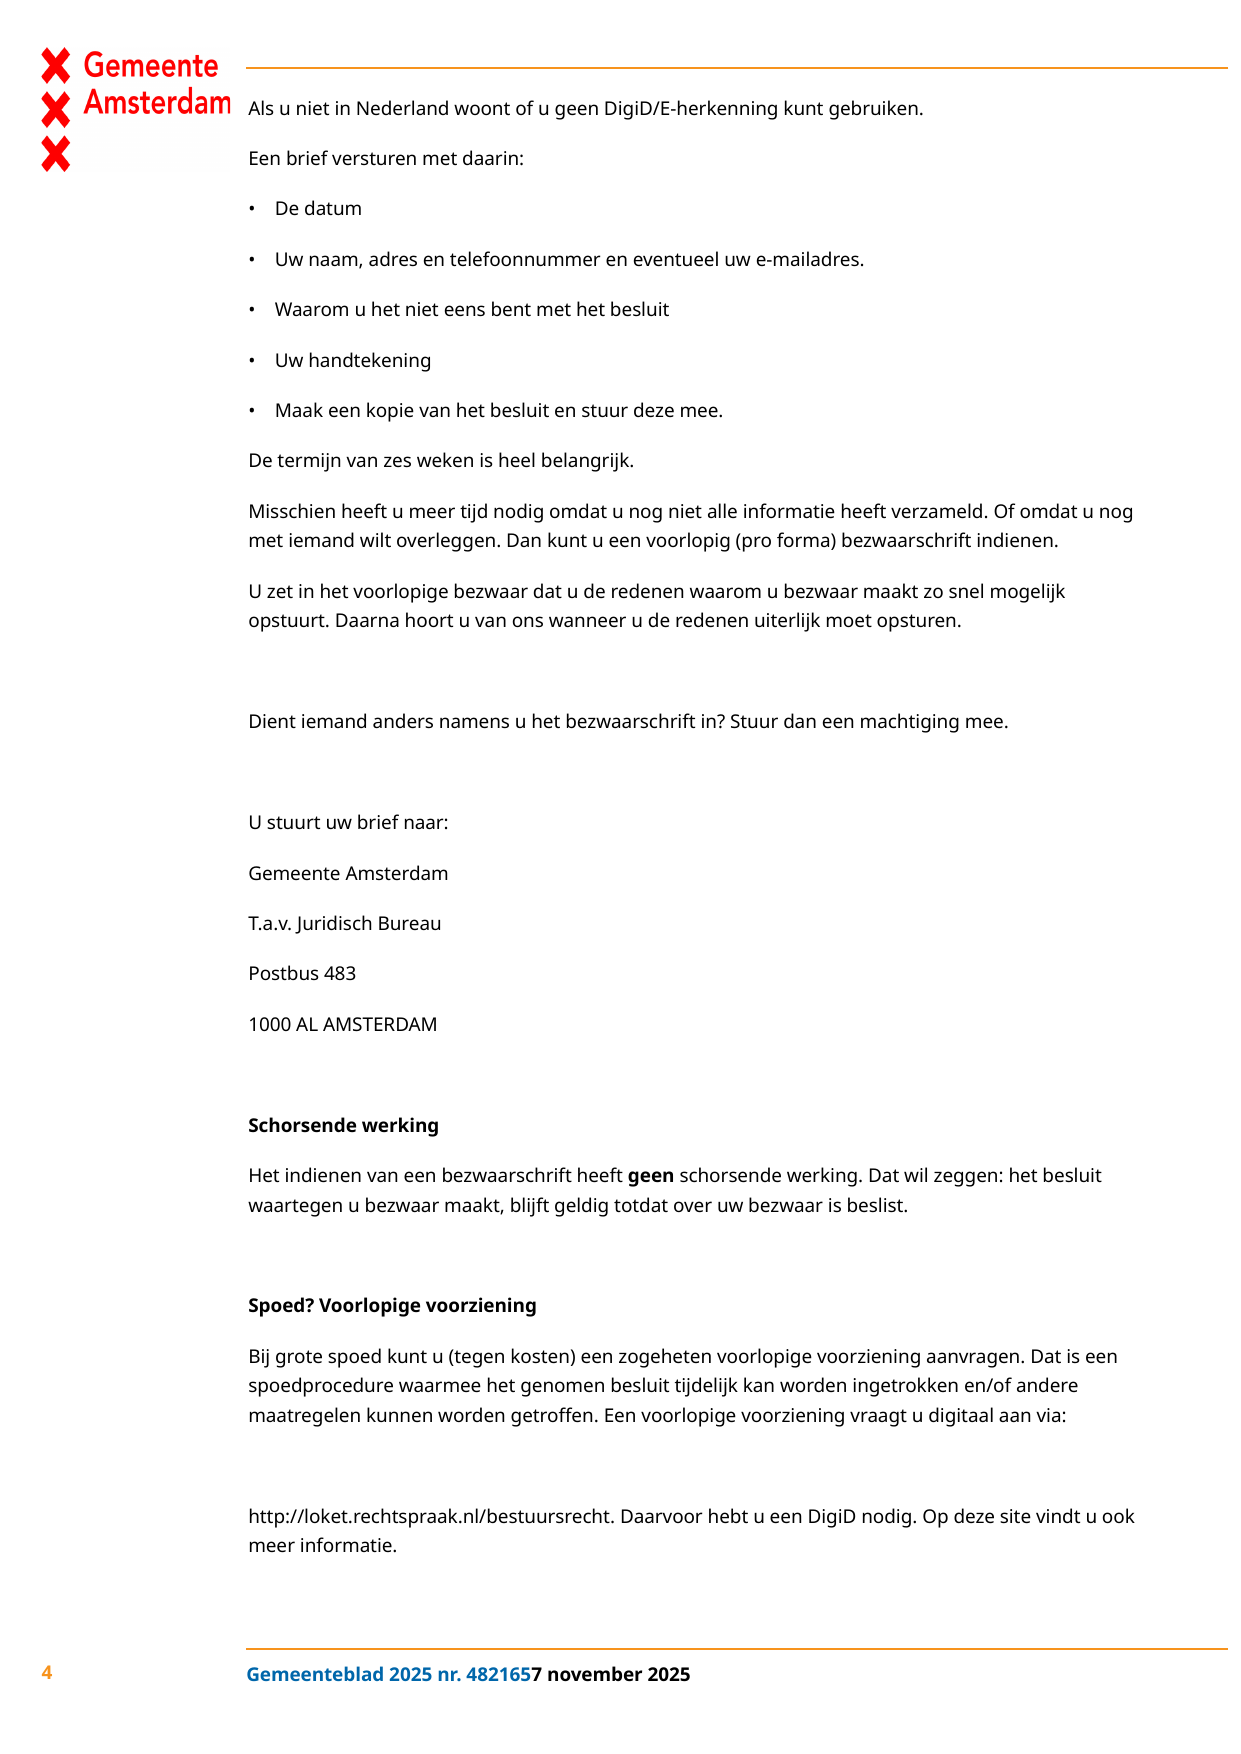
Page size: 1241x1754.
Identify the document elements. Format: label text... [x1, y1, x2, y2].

text Gemeente Amsterdam [248, 860, 1152, 886]
text http://loket.rechtspraak.nl/bestuursrecht. Daarvoor hebt u een DigiD nodig. Op deze site vindt u ook meer informatie. [248, 1503, 1152, 1558]
text • Waarom u het niet eens bent met het besluit [248, 296, 1152, 322]
text Spoed? Voorlopige voorziening [248, 1293, 1152, 1318]
text De termijn van zes weken is heel belangrijk. [248, 448, 1152, 473]
text Dient iemand anders namens u het bezwaarschrift in? Stuur dan een machtiging mee. [248, 708, 1152, 734]
text T.a.v. Juridisch Bureau [248, 910, 1152, 936]
text 1000 AL AMSTERDAM [248, 1011, 1152, 1037]
text Een brief versturen met daarin: [248, 145, 1152, 171]
text Postbus 483 [248, 961, 1152, 986]
text • Uw naam, adres en telefoonnummer en eventueel uw e-mailadres. [248, 246, 1152, 272]
text Misschien heeft u meer tijd nodig omdat u nog niet alle informatie heeft verzameld. Of omdat u nog met iemand wilt overleggen. Dan kunt u een voorlopig (pro forma) bezwaarschrift indienen. [248, 498, 1152, 553]
text Het indienen van een bezwaarschrift heeft geen schorsende werking. Dat wil zeggen: het besluit waartegen u bezwaar maakt, blijft geldig totdat over uw bezwaar is beslist. [248, 1162, 1152, 1218]
picture [41, 47, 231, 172]
text Als u niet in Nederland woont of u geen DigiD/E-herkenning kunt gebruiken. [248, 95, 1152, 121]
text • De datum [248, 196, 1152, 221]
text U zet in het voorlopige bezwaar dat u de redenen waarom u bezwaar maakt zo snel mogelijk opstuurt. Daarna hoort u van ons wanneer u de redenen uiterlijk moet opsturen. [248, 578, 1152, 633]
text U stuurt uw brief naar: [248, 809, 1152, 835]
text Schorsende werking [248, 1112, 1152, 1138]
text • Maak een kopie van het besluit en stuur deze mee. [248, 397, 1152, 423]
text • Uw handtekening [248, 347, 1152, 373]
text Bij grote spoed kunt u (tegen kosten) een zogeheten voorlopige voorziening aanvragen. Dat is een spoedprocedure waarmee het genomen besluit tijdelijk kan worden ingetrokken en/of andere maatregelen kunnen worden getroffen. Een voorlopige voorziening vraagt u digitaal aan via: [248, 1343, 1152, 1428]
